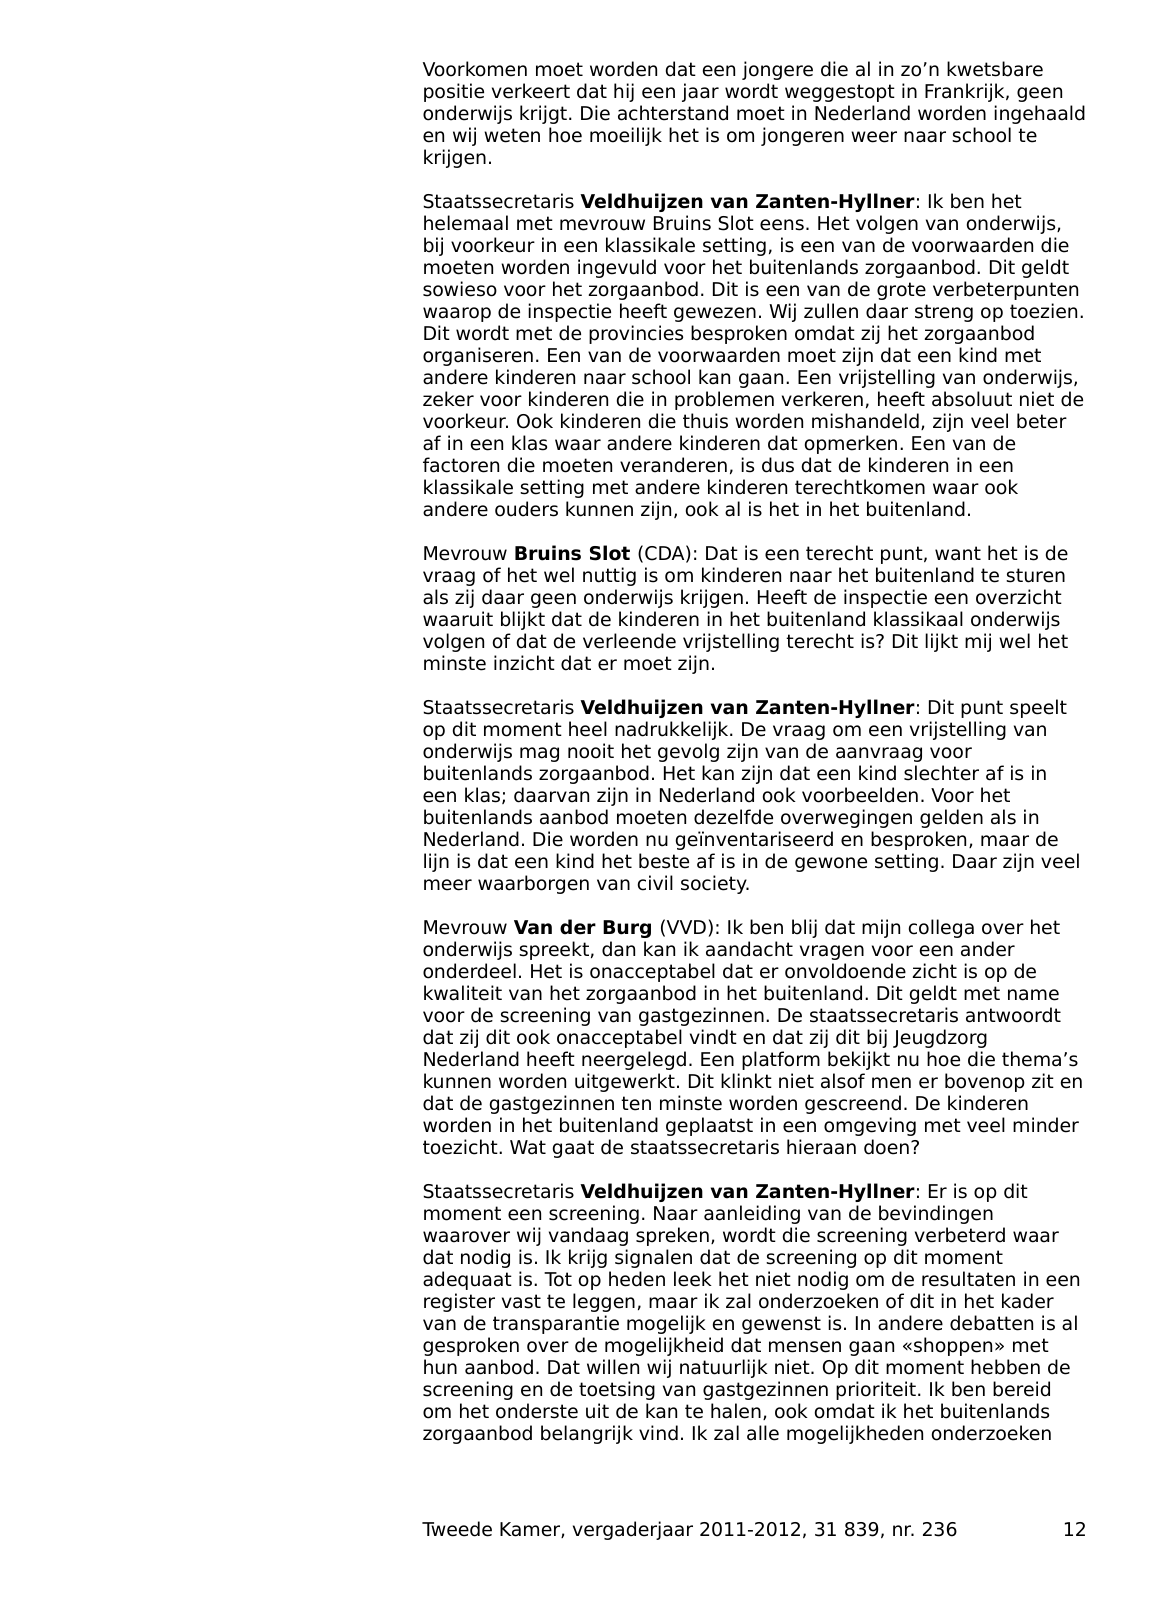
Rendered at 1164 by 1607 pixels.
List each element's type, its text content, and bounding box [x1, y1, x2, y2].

text Staatssecretaris Veldhuijzen van Zanten-Hyllner: Ik ben het helemaal met mevrouw Bruins Slot eens. Het volgen van onderwijs, bij voorkeur in een klassikale setting, is een van de voorwaarden die moeten worden ingevuld voor het buitenlands zorgaanbod. Dit geldt sowieso voor het zorgaanbod. Dit is een van de grote verbeterpunten waarop de inspectie heeft gewezen. Wij zullen daar streng op toezien. Dit wordt met de provincies besproken omdat zij het zorgaanbod organiseren. Een van de voorwaarden moet zijn dat een kind met andere kinderen naar school kan gaan. Een vrijstelling van onderwijs, zeker voor kinderen die in problemen verkeren, heeft absoluut niet de voorkeur. Ook kinderen die thuis worden mishandeld, zijn veel beter af in een klas waar andere kinderen dat opmerken. Een van de factoren die moeten veranderen, is dus dat de kinderen in een klassikale setting met andere kinderen terechtkomen waar ook andere ouders kunnen zijn, ook al is het in het buitenland. [422, 191, 1087, 521]
text Mevrouw Van der Burg (VVD): Ik ben blij dat mijn collega over het onderwijs spreekt, dan kan ik aandacht vragen voor een ander onderdeel. Het is onacceptabel dat er onvoldoende zicht is op de kwaliteit van het zorgaanbod in het buitenland. Dit geldt met name voor de screening van gastgezinnen. De staatssecretaris antwoordt dat zij dit ook onacceptabel vindt en dat zij dit bij Jeugdzorg Nederland heeft neergelegd. Een platform bekijkt nu hoe die thema’s kunnen worden uitgewerkt. Dit klinkt niet alsof men er bovenop zit en dat de gastgezinnen ten minste worden gescreend. De kinderen worden in het buitenland geplaatst in een omgeving met veel minder toezicht. Wat gaat de staatssecretaris hieraan doen? [422, 917, 1087, 1159]
text Staatssecretaris Veldhuijzen van Zanten-Hyllner: Dit punt speelt op dit moment heel nadrukkelijk. De vraag om een vrijstelling van onderwijs mag nooit het gevolg zijn van de aanvraag voor buitenlands zorgaanbod. Het kan zijn dat een kind slechter af is in een klas; daarvan zijn in Nederland ook voorbeelden. Voor het buitenlands aanbod moeten dezelfde overwegingen gelden als in Nederland. Die worden nu geïnventariseerd en besproken, maar de lijn is dat een kind het beste af is in de gewone setting. Daar zijn veel meer waarborgen van civil society. [422, 697, 1087, 895]
text Voorkomen moet worden dat een jongere die al in zo’n kwetsbare positie verkeert dat hij een jaar wordt weggestopt in Frankrijk, geen onderwijs krijgt. Die achterstand moet in Nederland worden ingehaald en wij weten hoe moeilijk het is om jongeren weer naar school te krijgen. [422, 59, 1087, 169]
text Staatssecretaris Veldhuijzen van Zanten-Hyllner: Er is op dit moment een screening. Naar aanleiding van de bevindingen waarover wij vandaag spreken, wordt die screening verbeterd waar dat nodig is. Ik krijg signalen dat de screening op dit moment adequaat is. Tot op heden leek het niet nodig om de resultaten in een register vast te leggen, maar ik zal onderzoeken of dit in het kader van de transparantie mogelijk en gewenst is. In andere debatten is al gesproken over de mogelijkheid dat mensen gaan «shoppen» met hun aanbod. Dat willen wij natuurlijk niet. Op dit moment hebben de screening en de toetsing van gastgezinnen prioriteit. Ik ben bereid om het onderste uit de kan te halen, ook omdat ik het buitenlands zorgaanbod belangrijk vind. Ik zal alle mogelijkheden onderzoeken [422, 1181, 1087, 1445]
text Mevrouw Bruins Slot (CDA): Dat is een terecht punt, want het is de vraag of het wel nuttig is om kinderen naar het buitenland te sturen als zij daar geen onderwijs krijgen. Heeft de inspectie een overzicht waaruit blijkt dat de kinderen in het buitenland klassikaal onderwijs volgen of dat de verleende vrijstelling terecht is? Dit lijkt mij wel het minste inzicht dat er moet zijn. [422, 543, 1087, 675]
